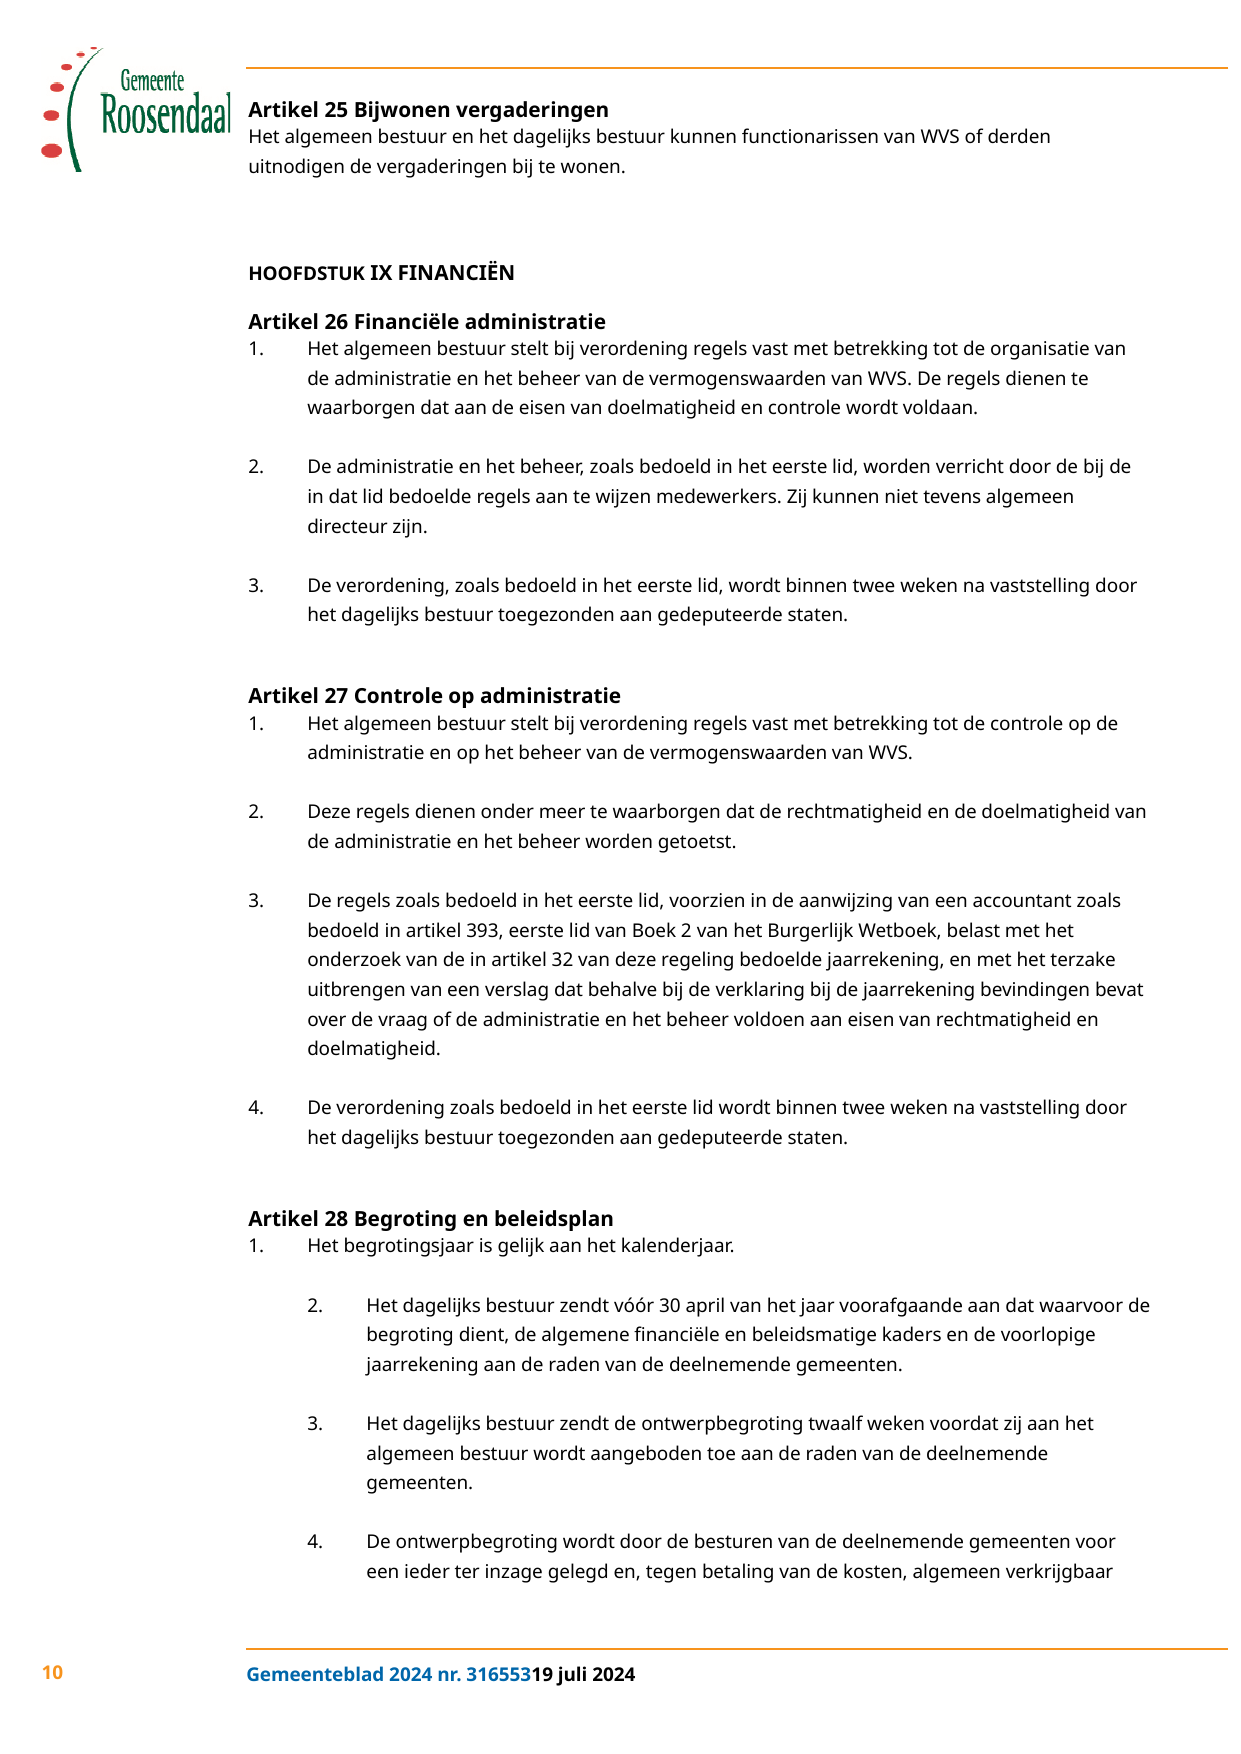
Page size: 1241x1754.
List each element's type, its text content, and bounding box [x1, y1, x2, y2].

list De verordening, zoals bedoeld in het eerste lid, wordt binnen twee weken na vaststelling door het dagelijks bestuur toegezonden aan gedeputeerde staten. [248, 572, 1152, 627]
text Artikel 28 Begroting en beleidsplan [248, 1204, 1152, 1233]
list Het algemeen bestuur stelt bij verordening regels vast met betrekking tot de controle op de administratie en op het beheer van de vermogenswaarden van WVS. [248, 710, 1152, 765]
list De ontwerpbegroting wordt door de besturen van de deelnemende gemeenten voor een ieder ter inzage gelegd en, tegen betaling van de kosten, algemeen verkrijgbaar [307, 1528, 1152, 1584]
list Deze regels dienen onder meer te waarborgen dat de rechtmatigheid en de doelmatigheid van de administratie en het beheer worden getoetst. [248, 799, 1152, 854]
text Het algemeen bestuur en het dagelijks bestuur kunnen functionarissen van WVS of derden uitnodigen de vergaderingen bij te wonen. [248, 123, 1152, 178]
list Het dagelijks bestuur zendt vóór 30 april van het jaar voorafgaande aan dat waarvoor de begroting dient, de algemene financiële en beleidsmatige kaders en de voorlopige jaarrekening aan de raden van de deelnemende gemeenten. [307, 1292, 1152, 1377]
text Artikel 25 Bijwonen vergaderingen [248, 95, 1152, 123]
text Artikel 26 Financiële administratie [248, 307, 1152, 335]
list De regels zoals bedoeld in het eerste lid, voorzien in de aanwijzing van een accountant zoals bedoeld in artikel 393, eerste lid van Boek 2 van het Burgerlijk Wetboek, belast met het onderzoek van de in artikel 32 van deze regeling bedoelde jaarrekening, en met het terzake uitbrengen van een verslag dat behalve bij de verklaring bij de jaarrekening bevindingen bevat over de vraag of de administratie en het beheer voldoen aan eisen van rechtmatigheid en doelmatigheid. [248, 887, 1152, 1061]
list Het dagelijks bestuur zendt de ontwerpbegroting twaalf weken voordat zij aan het algemeen bestuur wordt aangeboden toe aan de raden van de deelnemende gemeenten. [307, 1410, 1152, 1495]
list Het begrotingsjaar is gelijk aan het kalenderjaar. [248, 1233, 1152, 1258]
list Het algemeen bestuur stelt bij verordening regels vast met betrekking tot de organisatie van de administratie en het beheer van de vermogenswaarden van WVS. De regels dienen te waarborgen dat aan de eisen van doelmatigheid en controle wordt voldaan. [248, 335, 1152, 420]
text Artikel 27 Controle op administratie [248, 682, 1152, 710]
picture [41, 47, 231, 172]
list De verordening zoals bedoeld in het eerste lid wordt binnen twee weken na vaststelling door het dagelijks bestuur toegezonden aan gedeputeerde staten. [248, 1094, 1152, 1150]
text HOOFDSTUK IX FINANCIËN [248, 258, 1152, 286]
list De administratie en het beheer, zoals bedoeld in het eerste lid, worden verricht door de bij de in dat lid bedoelde regels aan te wijzen medewerkers. Zij kunnen niet tevens algemeen directeur zijn. [248, 454, 1152, 538]
